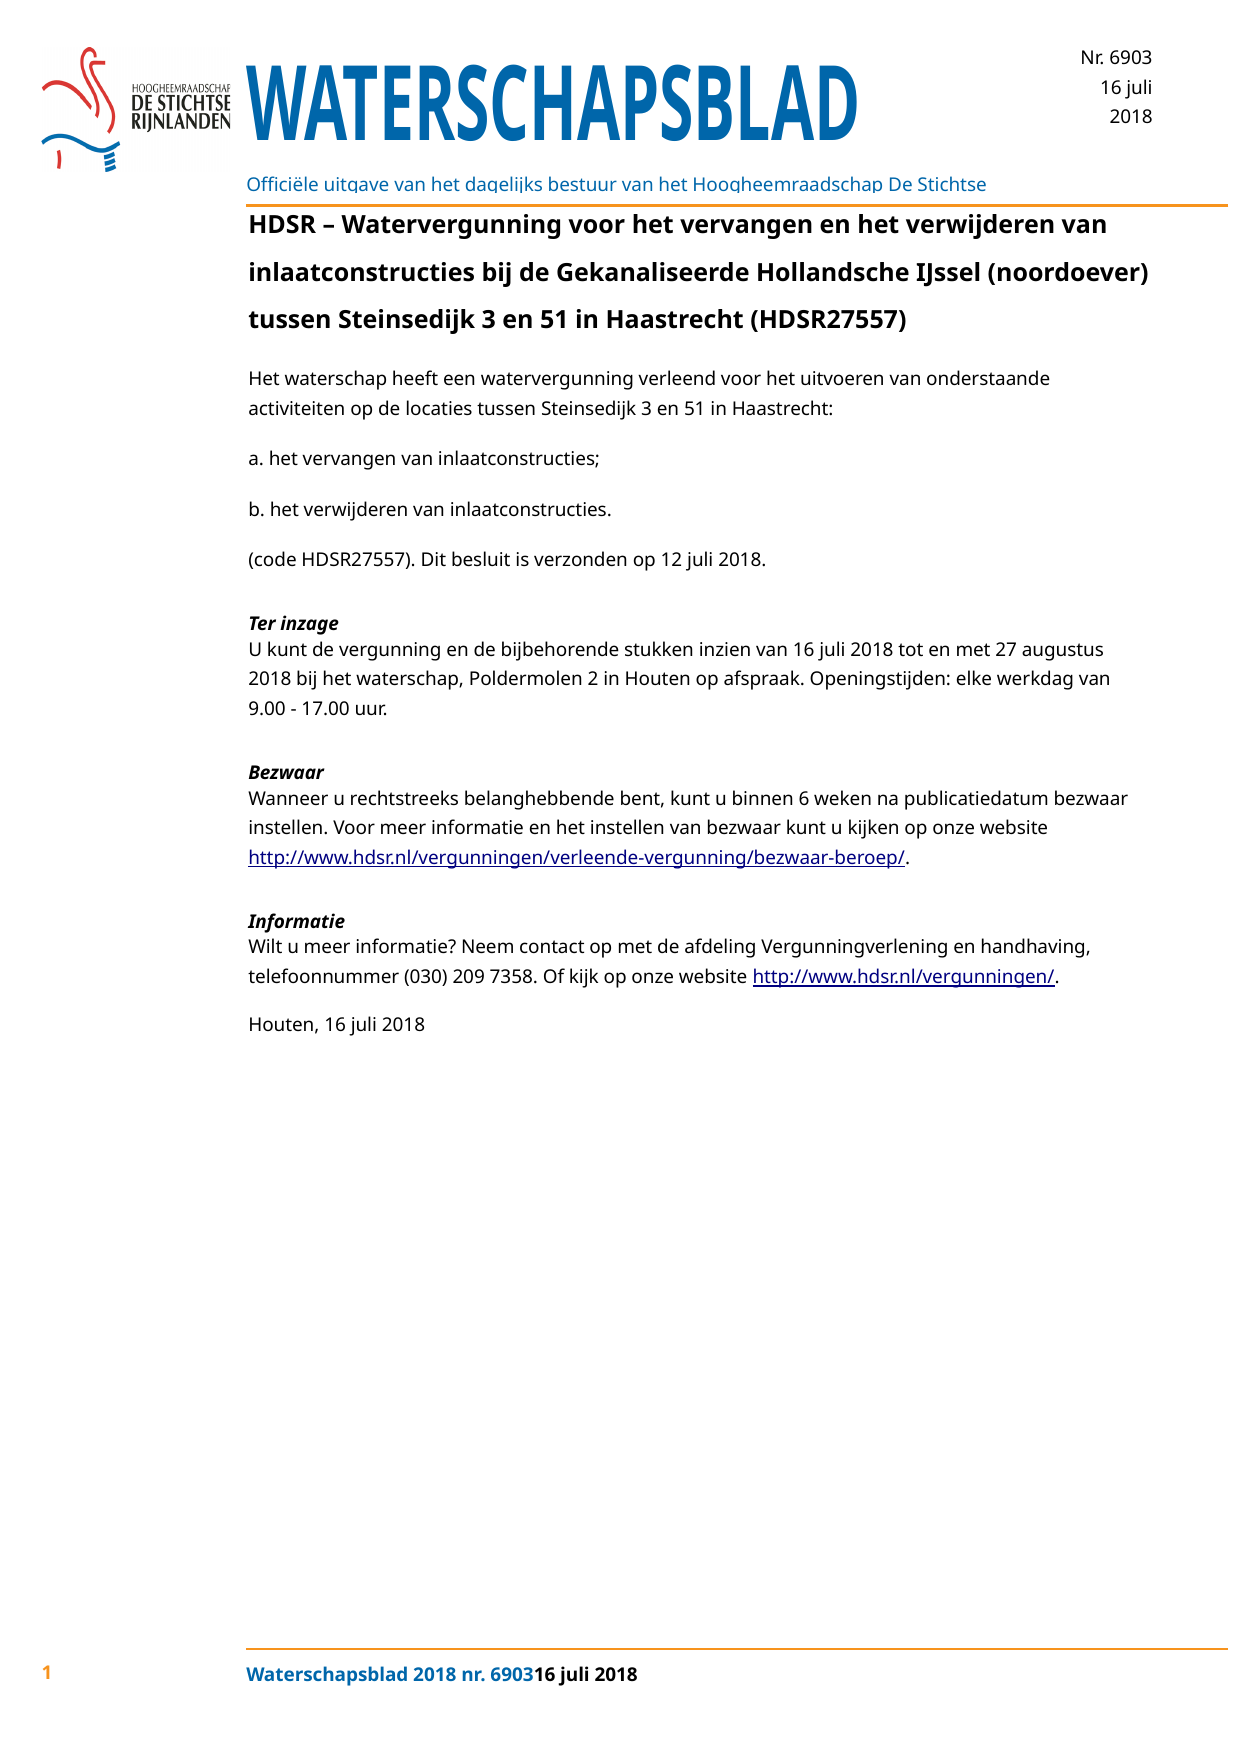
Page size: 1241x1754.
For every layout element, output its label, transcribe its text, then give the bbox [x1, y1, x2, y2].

text Wilt u meer informatie? Neem contact op met de afdeling Vergunningverlening en handhaving, telefoonnummer (030) 209 7358. Of kijk op onze website http://www.hdsr.nl/vergunningen/. [248, 934, 1152, 989]
text Houten, 16 juli 2018 [248, 1011, 1152, 1037]
text Het waterschap heeft een watervergunning verleend voor het uitvoeren van onderstaande activiteiten op de locaties tussen Steinsedijk 3 en 51 in Haastrecht: [248, 366, 1152, 421]
text b. het verwijderen van inlaatconstructies. [248, 496, 1152, 522]
text (code HDSR27557). Dit besluit is verzonden op 12 juli 2018. [248, 546, 1152, 572]
text Bezwaar [248, 759, 1152, 785]
picture [41, 47, 231, 172]
text U kunt de vergunning en de bijbehorende stukken inzien van 16 juli 2018 tot en met 27 augustus 2018 bij het waterschap, Poldermolen 2 in Houten op afspraak. Openingstijden: elke werkdag van 9.00 - 17.00 uur. [248, 636, 1152, 721]
text HDSR – Watervergunning voor het vervangen en het verwijderen van inlaatconstructies bij de Gekanaliseerde Hollandsche IJssel (noordoever) tussen Steinsedijk 3 en 51 in Haastrecht (HDSR27557) [248, 207, 1152, 336]
text Wanneer u rechtstreeks belanghebbende bent, kunt u binnen 6 weken na publicatiedatum bezwaar instellen. Voor meer informatie en het instellen van bezwaar kunt u kijken op onze website http://www.hdsr.nl/vergunningen/verleende-vergunning/bezwaar-beroep/. [248, 785, 1152, 870]
text a. het vervangen van inlaatconstructies; [248, 446, 1152, 471]
text Informatie [248, 908, 1152, 934]
text Ter inzage [248, 610, 1152, 636]
